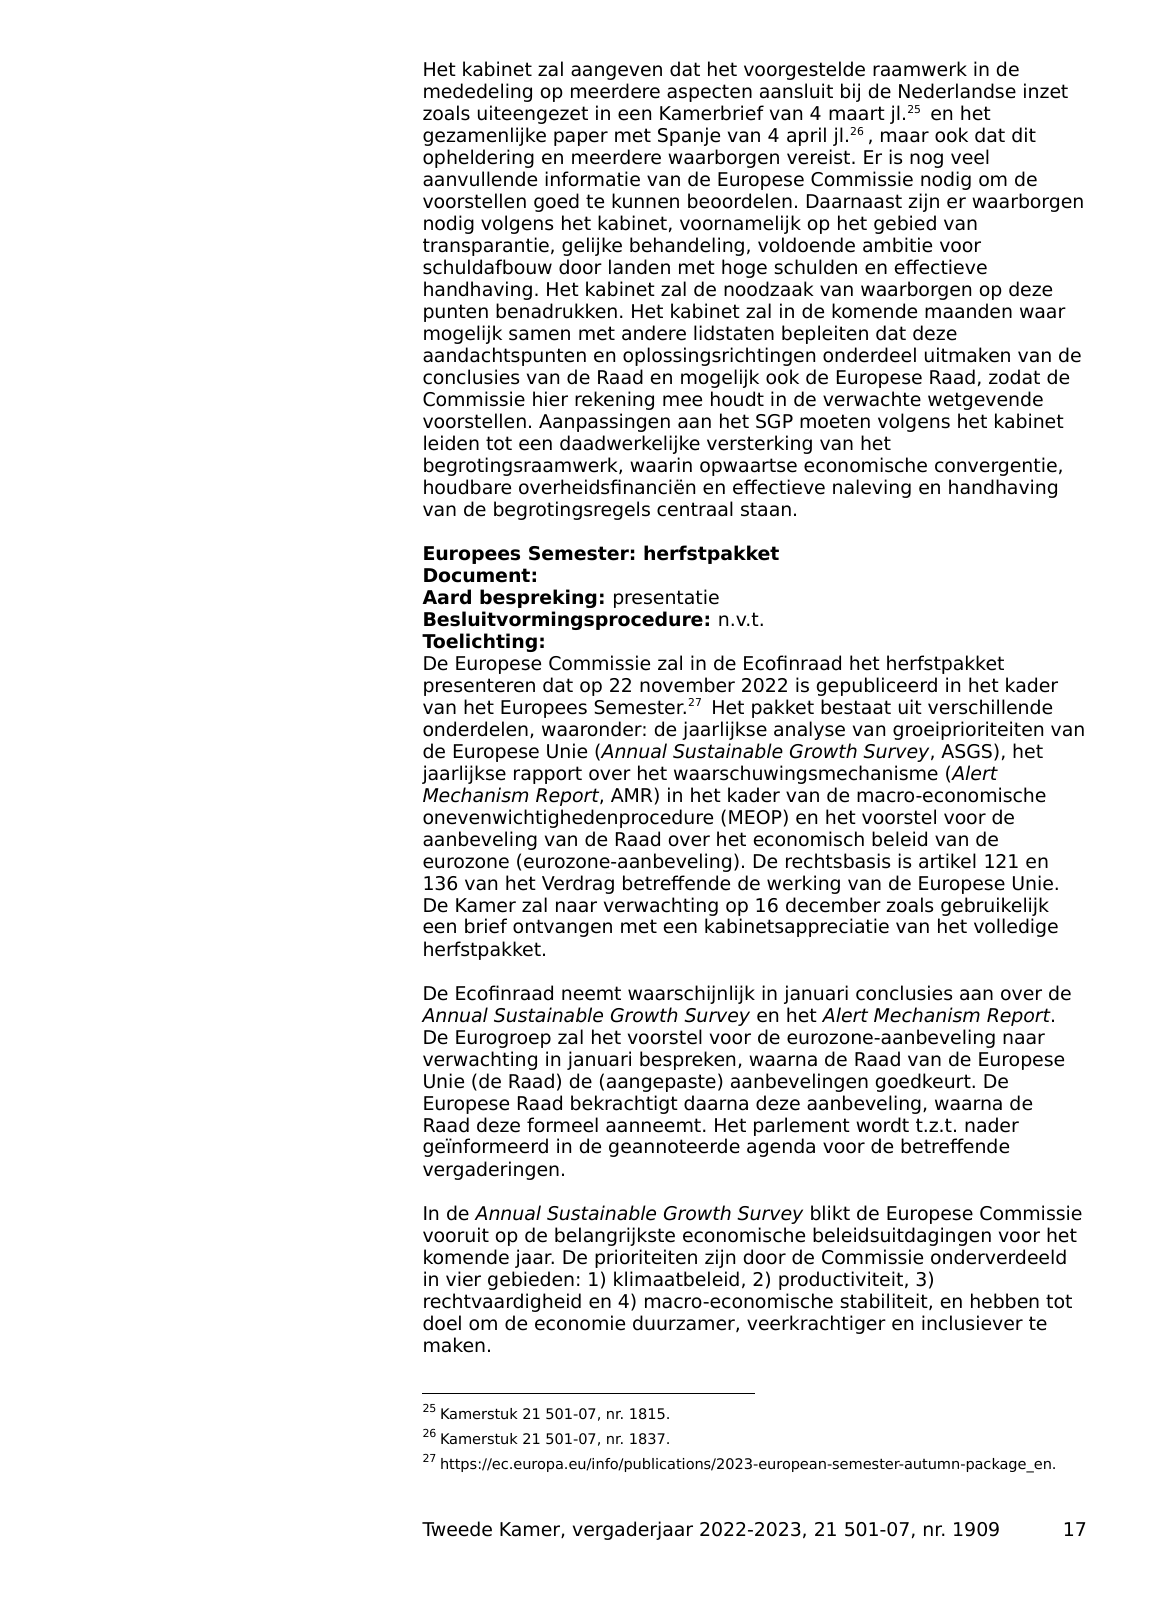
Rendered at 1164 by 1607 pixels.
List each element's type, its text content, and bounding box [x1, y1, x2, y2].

text Besluitvormingsprocedure: n.v.t. [422, 609, 1087, 631]
text In de Annual Sustainable Growth Survey blikt de Europese Commissie vooruit op de belangrijkste economische beleidsuitdagingen voor het komende jaar. De prioriteiten zijn door de Commissie onderverdeeld in vier gebieden: 1) klimaatbeleid, 2) productiviteit, 3) rechtvaardigheid en 4) macro-economische stabiliteit, en hebben tot doel om de economie duurzamer, veerkrachtiger en inclusiever te maken. [422, 1203, 1087, 1356]
text https://ec.europa.eu/info/publications/2023-european-semester-autumn-package_en. [422, 1452, 1087, 1474]
text Kamerstuk 21 501-07, nr. 1815. [422, 1402, 1087, 1424]
text De Ecofinraad neemt waarschijnlijk in januari conclusies aan over de Annual Sustainable Growth Survey en het Alert Mechanism Report. De Eurogroep zal het voorstel voor de eurozone-aanbeveling naar verwachting in januari bespreken, waarna de Raad van de Europese Unie (de Raad) de (aangepaste) aanbevelingen goedkeurt. De Europese Raad bekrachtigt daarna deze aanbeveling, waarna de Raad deze formeel aanneemt. Het parlement wordt t.z.t. nader geïnformeerd in de geannoteerde agenda voor de betreffende vergaderingen. [422, 983, 1087, 1180]
text De Europese Commissie zal in de Ecofinraad het herfstpakket presenteren dat op 22 november 2022 is gepubliceerd in het kader van het Europees Semester. Het pakket bestaat uit verschillende onderdelen, waaronder: de jaarlijkse analyse van groeiprioriteiten van de Europese Unie (Annual Sustainable Growth Survey, ASGS), het jaarlijkse rapport over het waarschuwingsmechanisme (Alert Mechanism Report, AMR) in het kader van de macro-economische onevenwichtighedenprocedure (MEOP) en het voorstel voor de aanbeveling van de Raad over het economisch beleid van de eurozone (eurozone-aanbeveling). De rechtsbasis is artikel 121 en 136 van het Verdrag betreffende de werking van de Europese Unie. De Kamer zal naar verwachting op 16 december zoals gebruikelijk een brief ontvangen met een kabinetsappreciatie van het volledige herfstpakket. [422, 653, 1087, 960]
text Document: [422, 565, 1087, 587]
text Europees Semester: herfstpakket [422, 543, 1087, 565]
text Kamerstuk 21 501-07, nr. 1837. [422, 1427, 1087, 1449]
text Het kabinet zal aangeven dat het voorgestelde raamwerk in de mededeling op meerdere aspecten aansluit bij de Nederlandse inzet zoals uiteengezet in een Kamerbrief van 4 maart jl. en het gezamenlijke paper met Spanje van 4 april jl., maar ook dat dit opheldering en meerdere waarborgen vereist. Er is nog veel aanvullende informatie van de Europese Commissie nodig om de voorstellen goed te kunnen beoordelen. Daarnaast zijn er waarborgen nodig volgens het kabinet, voornamelijk op het gebied van transparantie, gelijke behandeling, voldoende ambitie voor schuldafbouw door landen met hoge schulden en effectieve handhaving. Het kabinet zal de noodzaak van waarborgen op deze punten benadrukken. Het kabinet zal in de komende maanden waar mogelijk samen met andere lidstaten bepleiten dat deze aandachtspunten en oplossingsrichtingen onderdeel uitmaken van de conclusies van de Raad en mogelijk ook de Europese Raad, zodat de Commissie hier rekening mee houdt in de verwachte wetgevende voorstellen. Aanpassingen aan het SGP moeten volgens het kabinet leiden tot een daadwerkelijke versterking van het begrotingsraamwerk, waarin opwaartse economische convergentie, houdbare overheidsfinanciën en effectieve naleving en handhaving van de begrotingsregels centraal staan. [422, 59, 1087, 521]
text Aard bespreking: presentatie [422, 587, 1087, 609]
text Toelichting: [422, 631, 1087, 653]
